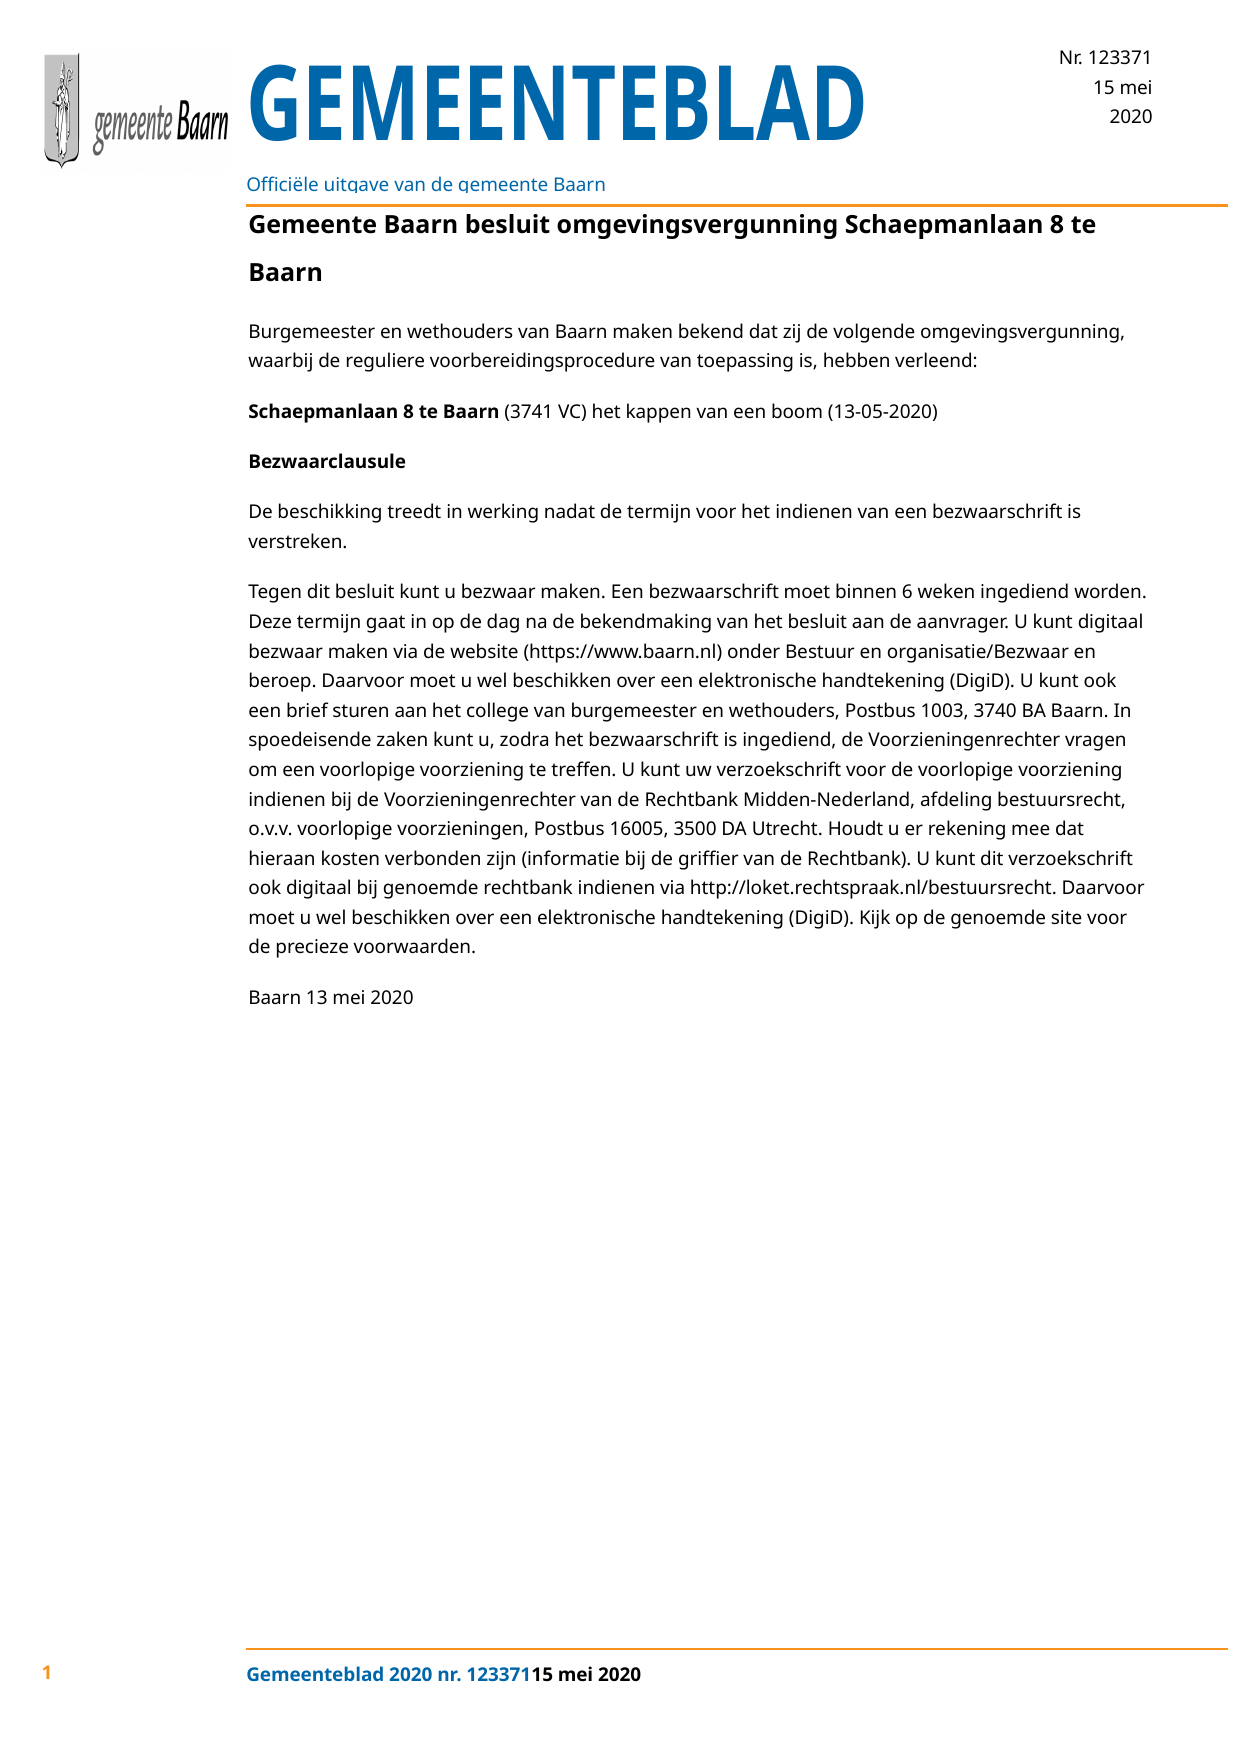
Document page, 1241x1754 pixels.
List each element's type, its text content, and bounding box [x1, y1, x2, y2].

text Schaepmanlaan 8 te Baarn (3741 VC) het kappen van een boom (13-05-2020) [248, 398, 1152, 424]
text De beschikking treedt in werking nadat de termijn voor het indienen van een bezwaarschrift is verstreken. [248, 499, 1152, 554]
text Baarn 13 mei 2020 [248, 984, 1152, 1010]
text Gemeente Baarn besluit omgevingsvergunning Schaepmanlaan 8 te Baarn [248, 207, 1152, 288]
text Tegen dit besluit kunt u bezwaar maken. Een bezwaarschrift moet binnen 6 weken ingediend worden. Deze termijn gaat in op de dag na de bekendmaking van het besluit aan de aanvrager. U kunt digitaal bezwaar maken via de website (https://www.baarn.nl) onder Bestuur en organisatie/Bezwaar en beroep. Daarvoor moet u wel beschikken over een elektronische handtekening (DigiD). U kunt ook een brief sturen aan het college van burgemeester en wethouders, Postbus 1003, 3740 BA Baarn. In spoedeisende zaken kunt u, zodra het bezwaarschrift is ingediend, de Voorzieningenrechter vragen om een voorlopige voorziening te treffen. U kunt uw verzoekschrift voor de voorlopige voorziening indienen bij de Voorzieningenrechter van de Rechtbank Midden-Nederland, afdeling bestuursrecht, o.v.v. voorlopige voorzieningen, Postbus 16005, 3500 DA Utrecht. Houdt u er rekening mee dat hieraan kosten verbonden zijn (informatie bij de griffier van de Rechtbank). U kunt dit verzoekschrift ook digitaal bij genoemde rechtbank indienen via http://loket.rechtspraak.nl/bestuursrecht. Daarvoor moet u wel beschikken over een elektronische handtekening (DigiD). Kijk op de genoemde site voor de precieze voorwaarden. [248, 579, 1152, 959]
text Bezwaarclausule [248, 448, 1152, 474]
text Burgemeester en wethouders van Baarn maken bekend dat zij de volgende omgevingsvergunning, waarbij de reguliere voorbereidingsprocedure van toepassing is, hebben verleend: [248, 318, 1152, 373]
picture [41, 47, 231, 172]
